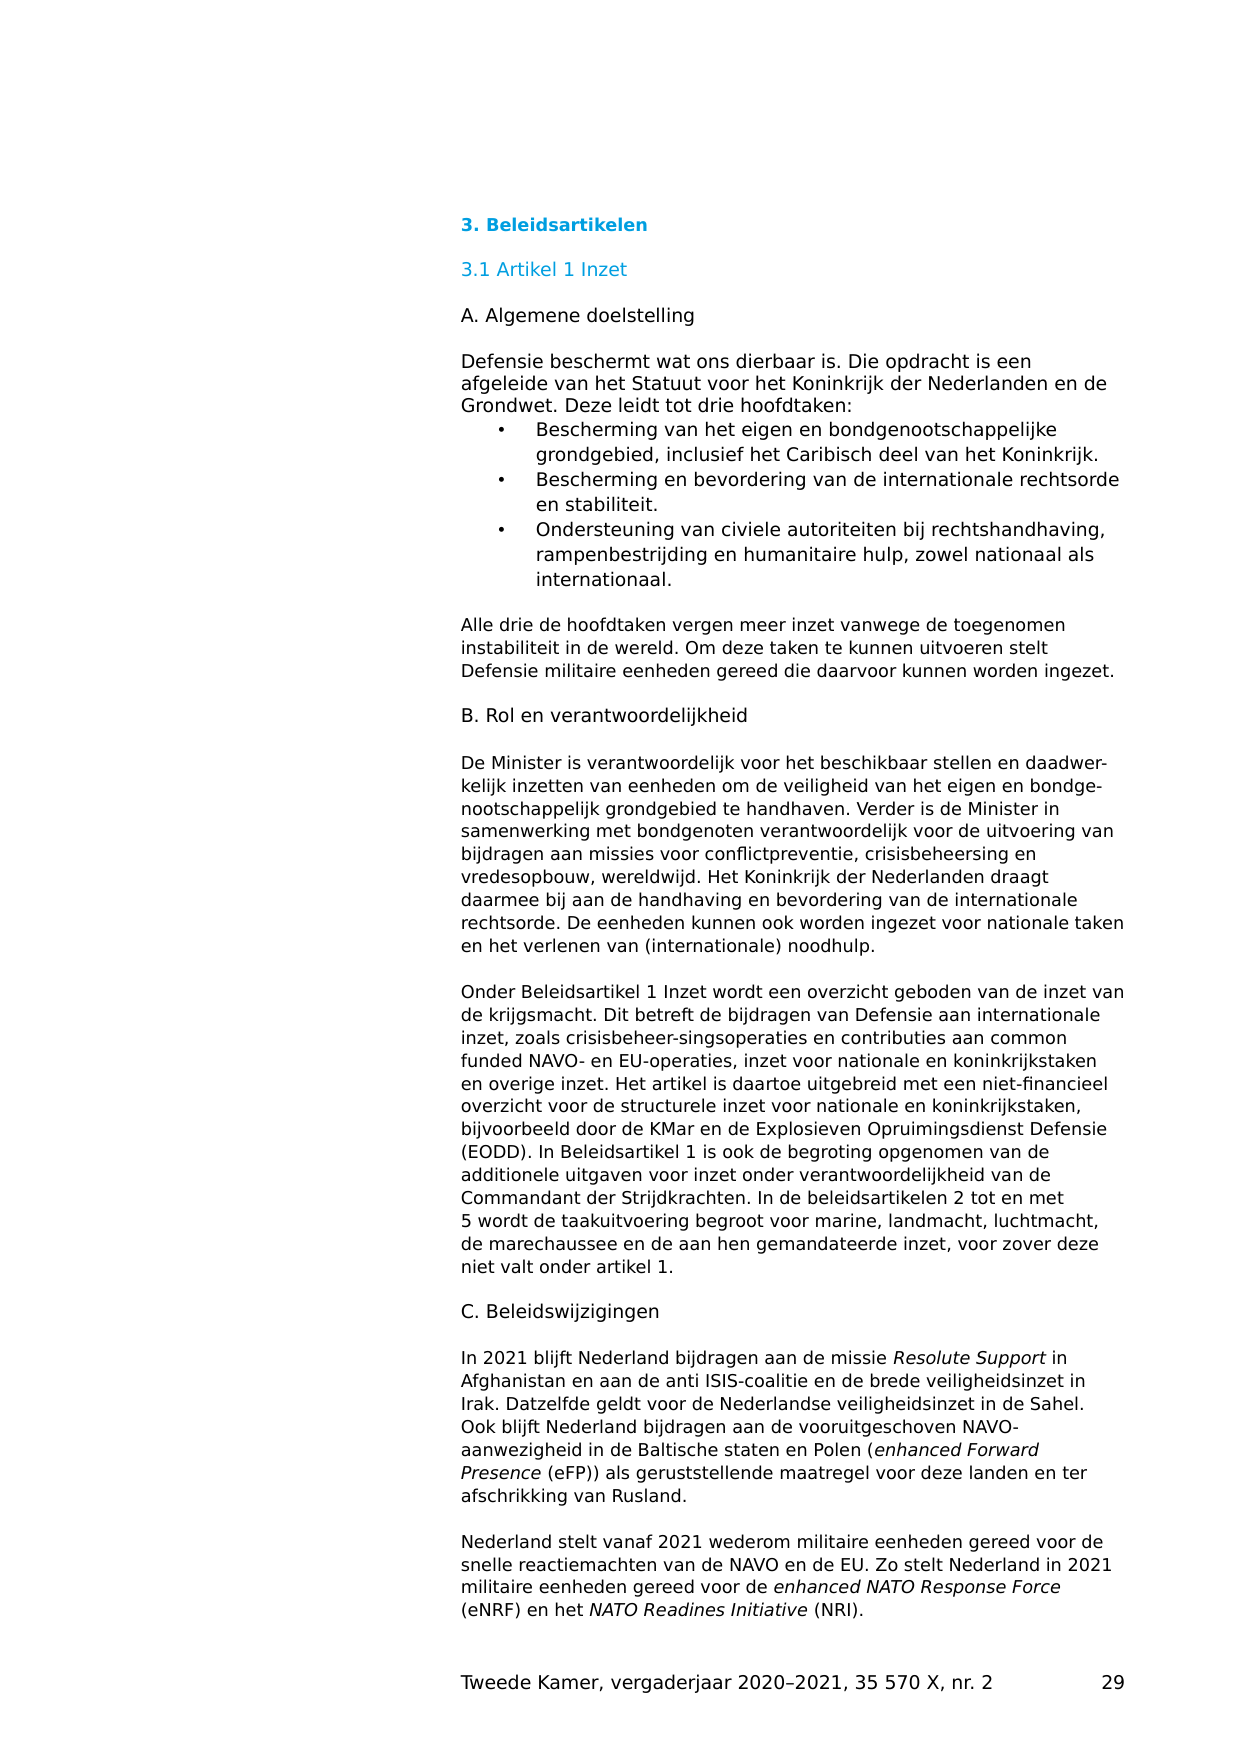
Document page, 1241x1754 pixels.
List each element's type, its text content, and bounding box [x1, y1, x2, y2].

text Nederland stelt vanaf 2021 wederom militaire eenheden gereed voor de snelle reactiemachten van de NAVO en de EU. Zo stelt Nederland in 2021 militaire eenheden gereed voor de enhanced NATO Response Force (eNRF) en het NATO Readines Initiative (NRI). [461, 1530, 1125, 1621]
list Bescherming en bevordering van de internationale rechtsorde en stabiliteit. [498, 466, 1125, 516]
title 3. Beleidsartikelen [461, 213, 1125, 236]
title B. Rol en verantwoordelijkheid [461, 705, 1125, 727]
text In 2021 blijft Nederland bijdragen aan de missie Resolute Support in Afghanistan en aan de anti ISIS-coalitie en de brede veiligheidsinzet in Irak. Datzelfde geldt voor de Nederlandse veiligheidsinzet in de Sahel. Ook blijft Nederland bijdragen aan de vooruitgeschoven NAVO-aanwezigheid in de Baltische staten en Polen (enhanced Forward Presence (eFP)) als geruststellende maatregel voor deze landen en ter afschrikking van Rusland. [461, 1346, 1125, 1507]
list Ondersteuning van civiele autoriteiten bij rechtshandhaving, rampenbestrijding en humanitaire hulp, zowel nationaal als internationaal. [498, 516, 1125, 591]
list Bescherming van het eigen en bondgenootschappelijke grondgebied, inclusief het Caribisch deel van het Koninkrijk. [498, 416, 1125, 466]
title C. Beleidswijzigingen [461, 1301, 1125, 1323]
text Alle drie de hoofdtaken vergen meer inzet vanwege de toegenomen instabiliteit in de wereld. Om deze taken te kunnen uitvoeren stelt Defensie militaire eenheden gereed die daarvoor kunnen worden ingezet. [461, 613, 1125, 682]
title 3.1 Artikel 1 Inzet [461, 259, 1125, 281]
text Defensie beschermt wat ons dierbaar is. Die opdracht is een afgeleide van het Statuut voor het Koninkrijk der Nederlanden en de Grondwet. Deze leidt tot drie hoofdtaken: [461, 351, 1125, 416]
text Onder Beleidsartikel 1 Inzet wordt een overzicht geboden van de inzet van de krijgsmacht. Dit betreft de bijdragen van Defensie aan internationale inzet, zoals crisisbeheer-singsoperaties en contributies aan common funded NAVO- en EU-operaties, inzet voor nationale en koninkrijkstaken en overige inzet. Het artikel is daartoe uitgebreid met een niet-financieel overzicht voor de structurele inzet voor nationale en koninkrijkstaken, bijvoorbeeld door de KMar en de Explosieven Opruimingsdienst Defensie (EODD). In Beleidsartikel 1 is ook de begroting opgenomen van de additionele uitgaven voor inzet onder verantwoordelijkheid van de Commandant der Strijdkrachten. In de beleidsartikelen 2 tot en met 5 wordt de taakuitvoering begroot voor marine, landmacht, luchtmacht, de marechaussee en de aan hen gemandateerde inzet, voor zover deze niet valt onder artikel 1. [461, 980, 1125, 1278]
text De Minister is verantwoordelijk voor het beschikbaar stellen en daadwer-kelijk inzetten van eenheden om de veiligheid van het eigen en bondge-nootschappelijk grondgebied te handhaven. Verder is de Minister in samenwerking met bondgenoten verantwoordelijk voor de uitvoering van bijdragen aan missies voor conflictpreventie, crisisbeheersing en vredesopbouw, wereldwijd. Het Koninkrijk der Nederlanden draagt daarmee bij aan de handhaving en bevordering van de internationale rechtsorde. De eenheden kunnen ook worden ingezet voor nationale taken en het verlenen van (internationale) noodhulp. [461, 751, 1125, 957]
title A. Algemene doelstelling [461, 305, 1125, 327]
